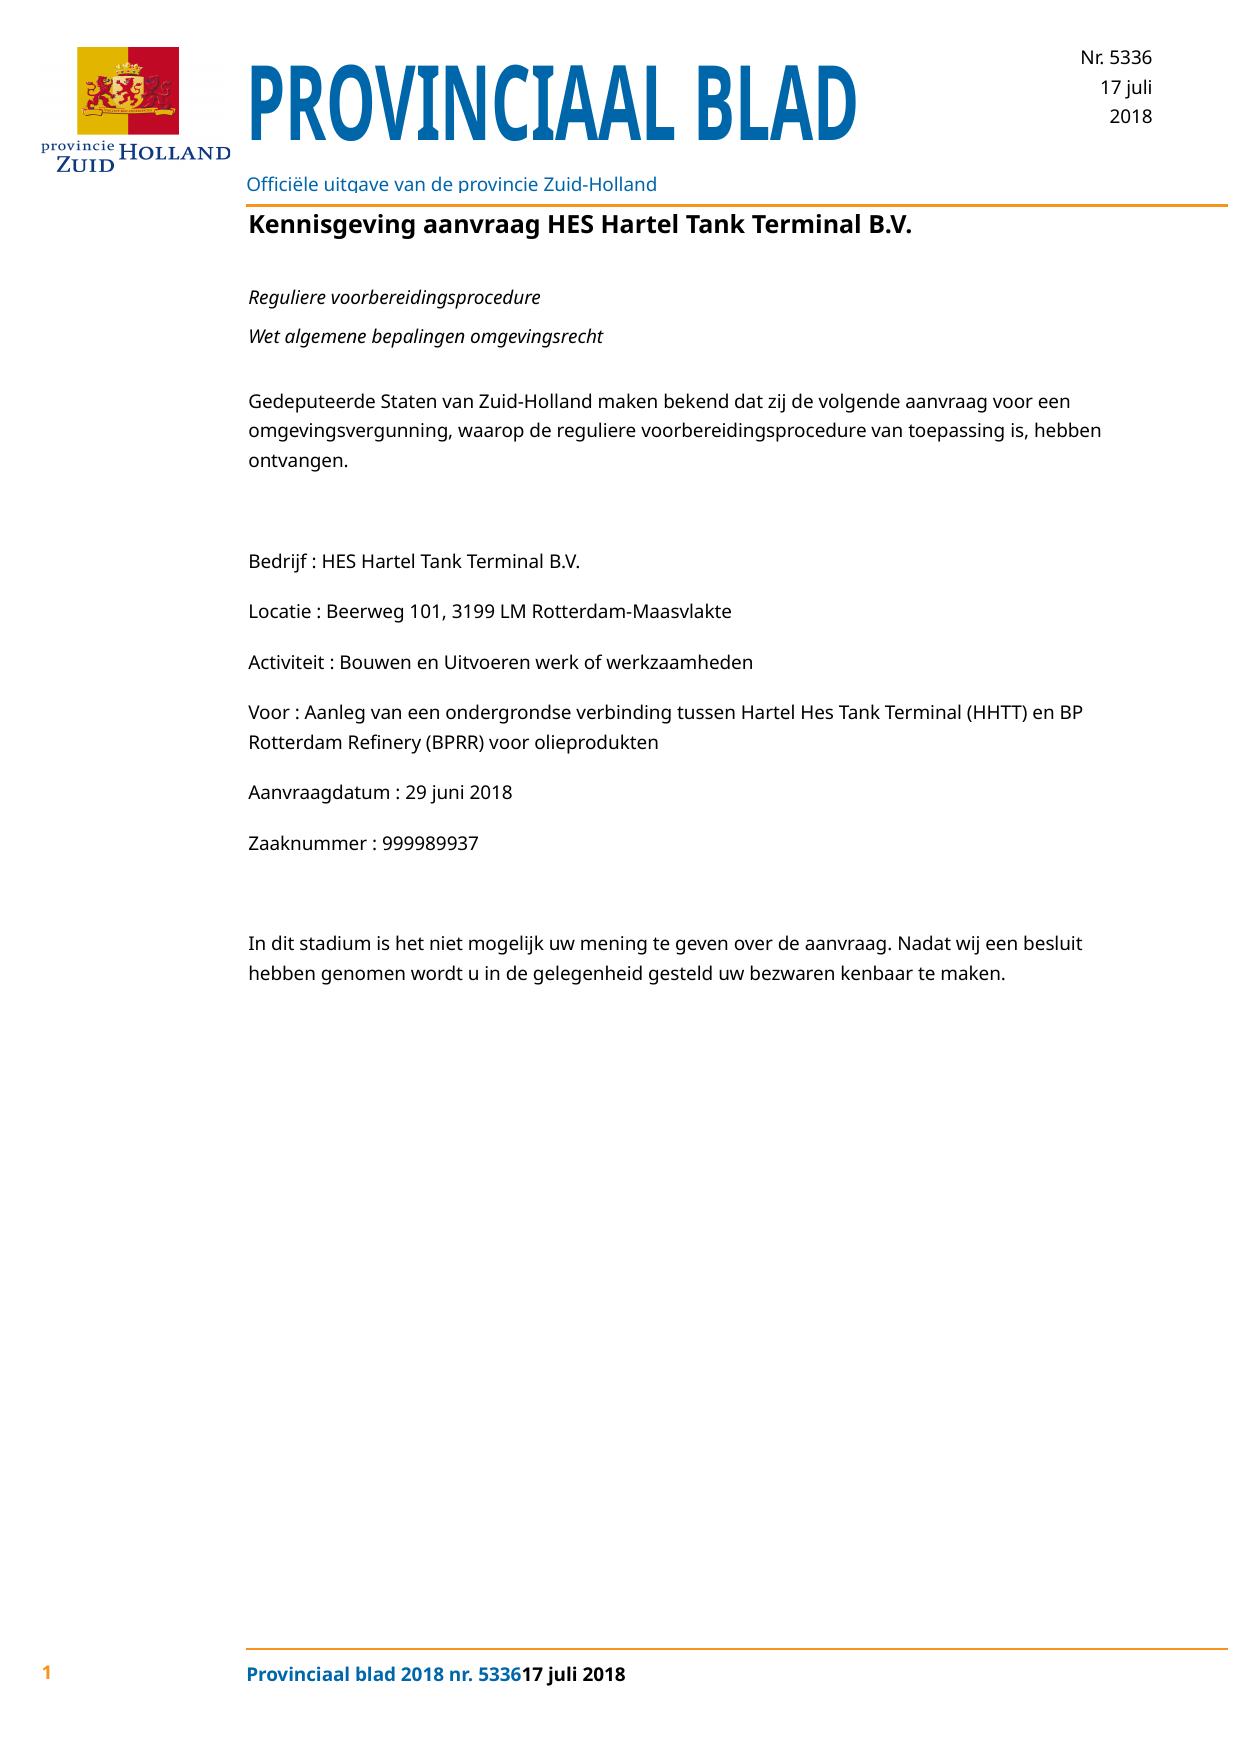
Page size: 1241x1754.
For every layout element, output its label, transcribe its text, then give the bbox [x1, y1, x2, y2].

text Bedrijf : HES Hartel Tank Terminal B.V. [248, 548, 1152, 574]
text Locatie : Beerweg 101, 3199 LM Rotterdam-Maasvlakte [248, 598, 1152, 624]
text Activiteit : Bouwen en Uitvoeren werk of werkzaamheden [248, 649, 1152, 675]
text Voor : Aanleg van een ondergrondse verbinding tussen Hartel Hes Tank Terminal (HHTT) en BP Rotterdam Refinery (BPRR) voor olieprodukten [248, 699, 1152, 755]
text Kennisgeving aanvraag HES Hartel Tank Terminal B.V. [248, 207, 1152, 241]
text Aanvraagdatum : 29 juni 2018 [248, 779, 1152, 805]
picture [41, 47, 231, 172]
text Gedeputeerde Staten van Zuid-Holland maken bekend dat zij de volgende aanvraag voor een omgevingsvergunning, waarop de reguliere voorbereidingsprocedure van toepassing is, hebben ontvangen. [248, 388, 1152, 473]
text Zaaknummer : 999989937 [248, 830, 1152, 856]
text In dit stadium is het niet mogelijk uw mening te geven over de aanvraag. Nadat wij een besluit hebben genomen wordt u in de gelegenheid gesteld uw bezwaren kenbaar te maken. [248, 931, 1152, 986]
text Reguliere voorbereidingsprocedure [248, 284, 1152, 309]
text Wet algemene bepalingen omgevingsrecht [248, 323, 1152, 349]
